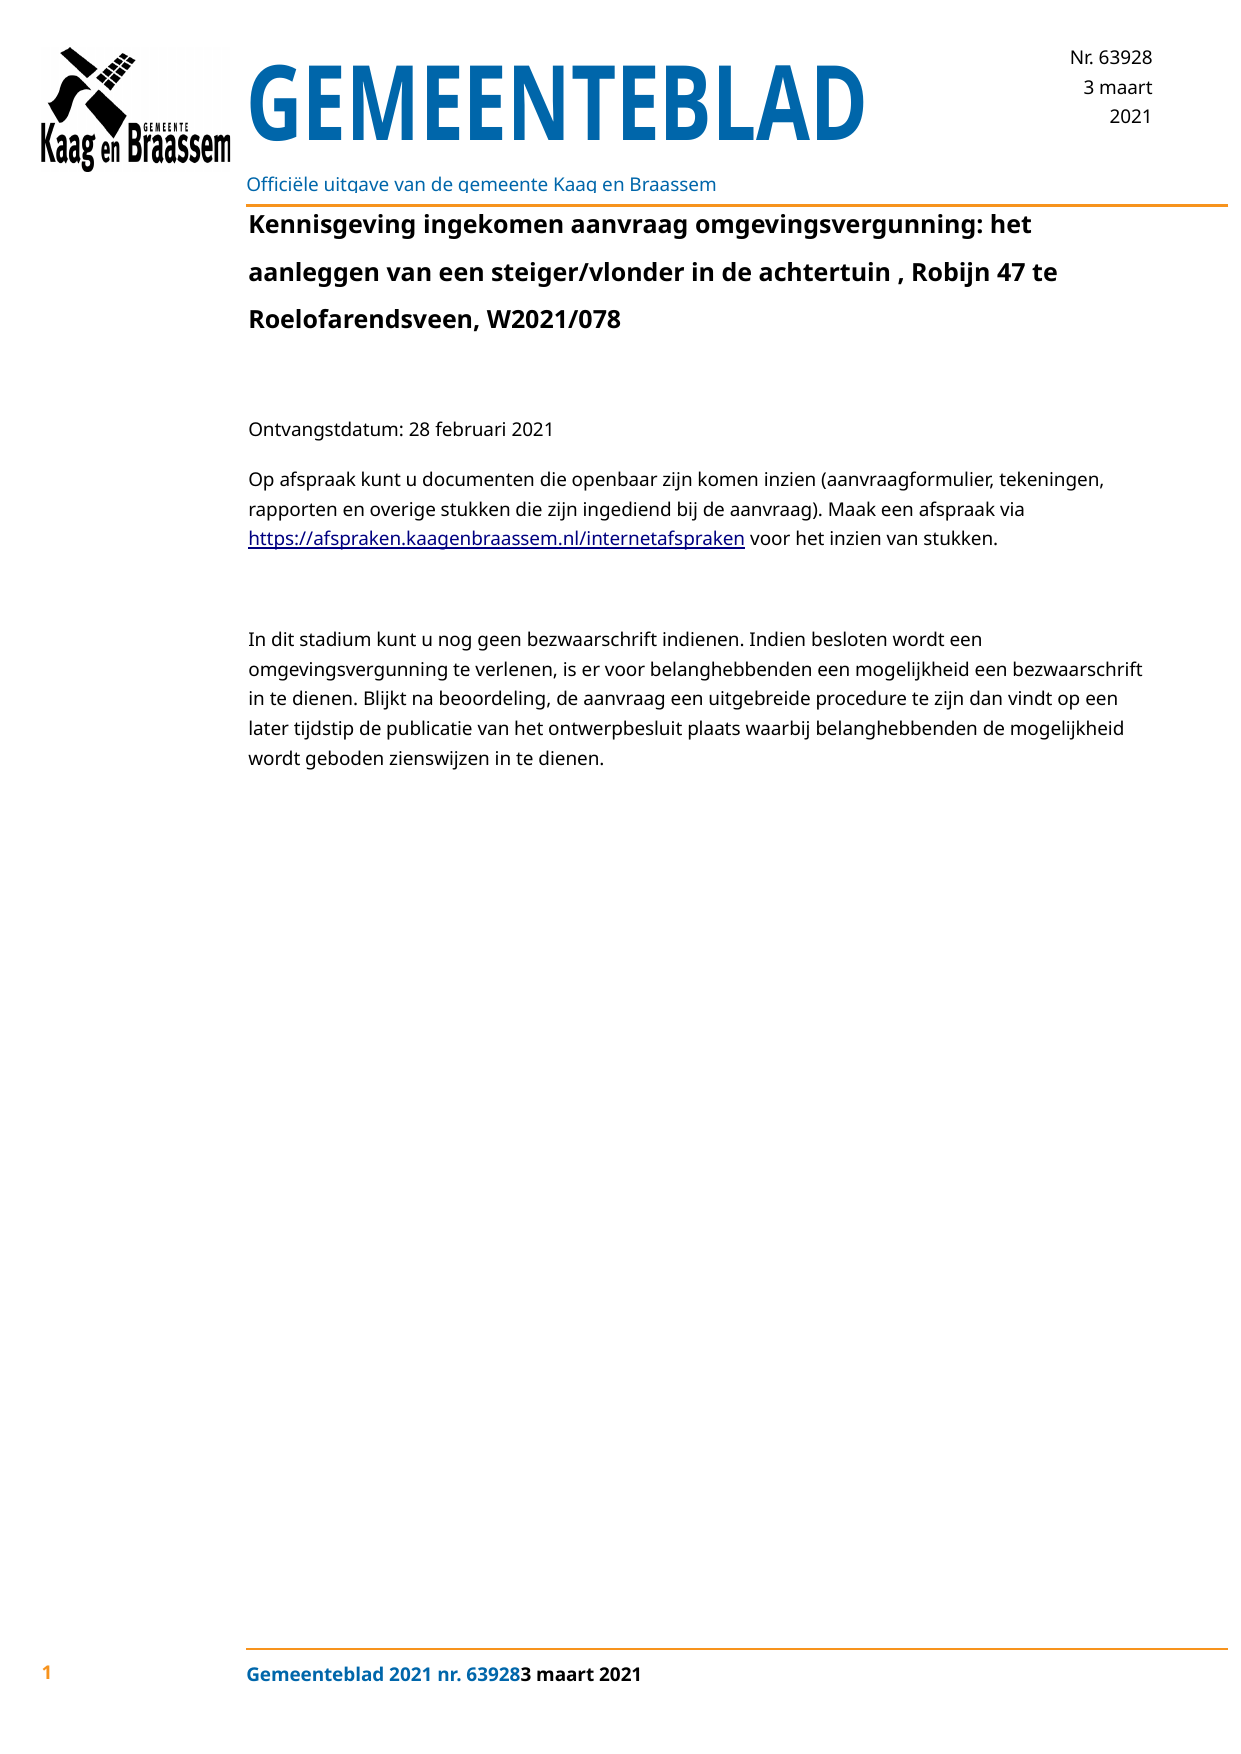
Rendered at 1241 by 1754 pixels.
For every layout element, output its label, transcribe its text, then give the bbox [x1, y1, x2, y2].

text In dit stadium kunt u nog geen bezwaarschrift indienen. Indien besloten wordt een omgevingsvergunning te verlenen, is er voor belanghebbenden een mogelijkheid een bezwaarschrift in te dienen. Blijkt na beoordeling, de aanvraag een uitgebreide procedure te zijn dan vindt op een later tijdstip de publicatie van het ontwerpbesluit plaats waarbij belanghebbenden de mogelijkheid wordt geboden zienswijzen in te dienen. [248, 626, 1152, 770]
text Ontvangstdatum: 28 februari 2021 [248, 416, 1152, 442]
text Kennisgeving ingekomen aanvraag omgevingsvergunning: het aanleggen van een steiger/vlonder in de achtertuin , Robijn 47 te Roelofarendsveen, W2021/078 [248, 207, 1152, 336]
text Op afspraak kunt u documenten die openbaar zijn komen inzien (aanvraagformulier, tekeningen, rapporten en overige stukken die zijn ingediend bij de aanvraag). Maak een afspraak via https://afspraken.kaagenbraassem.nl/internetafspraken voor het inzien van stukken. [248, 466, 1152, 551]
picture [41, 47, 231, 172]
